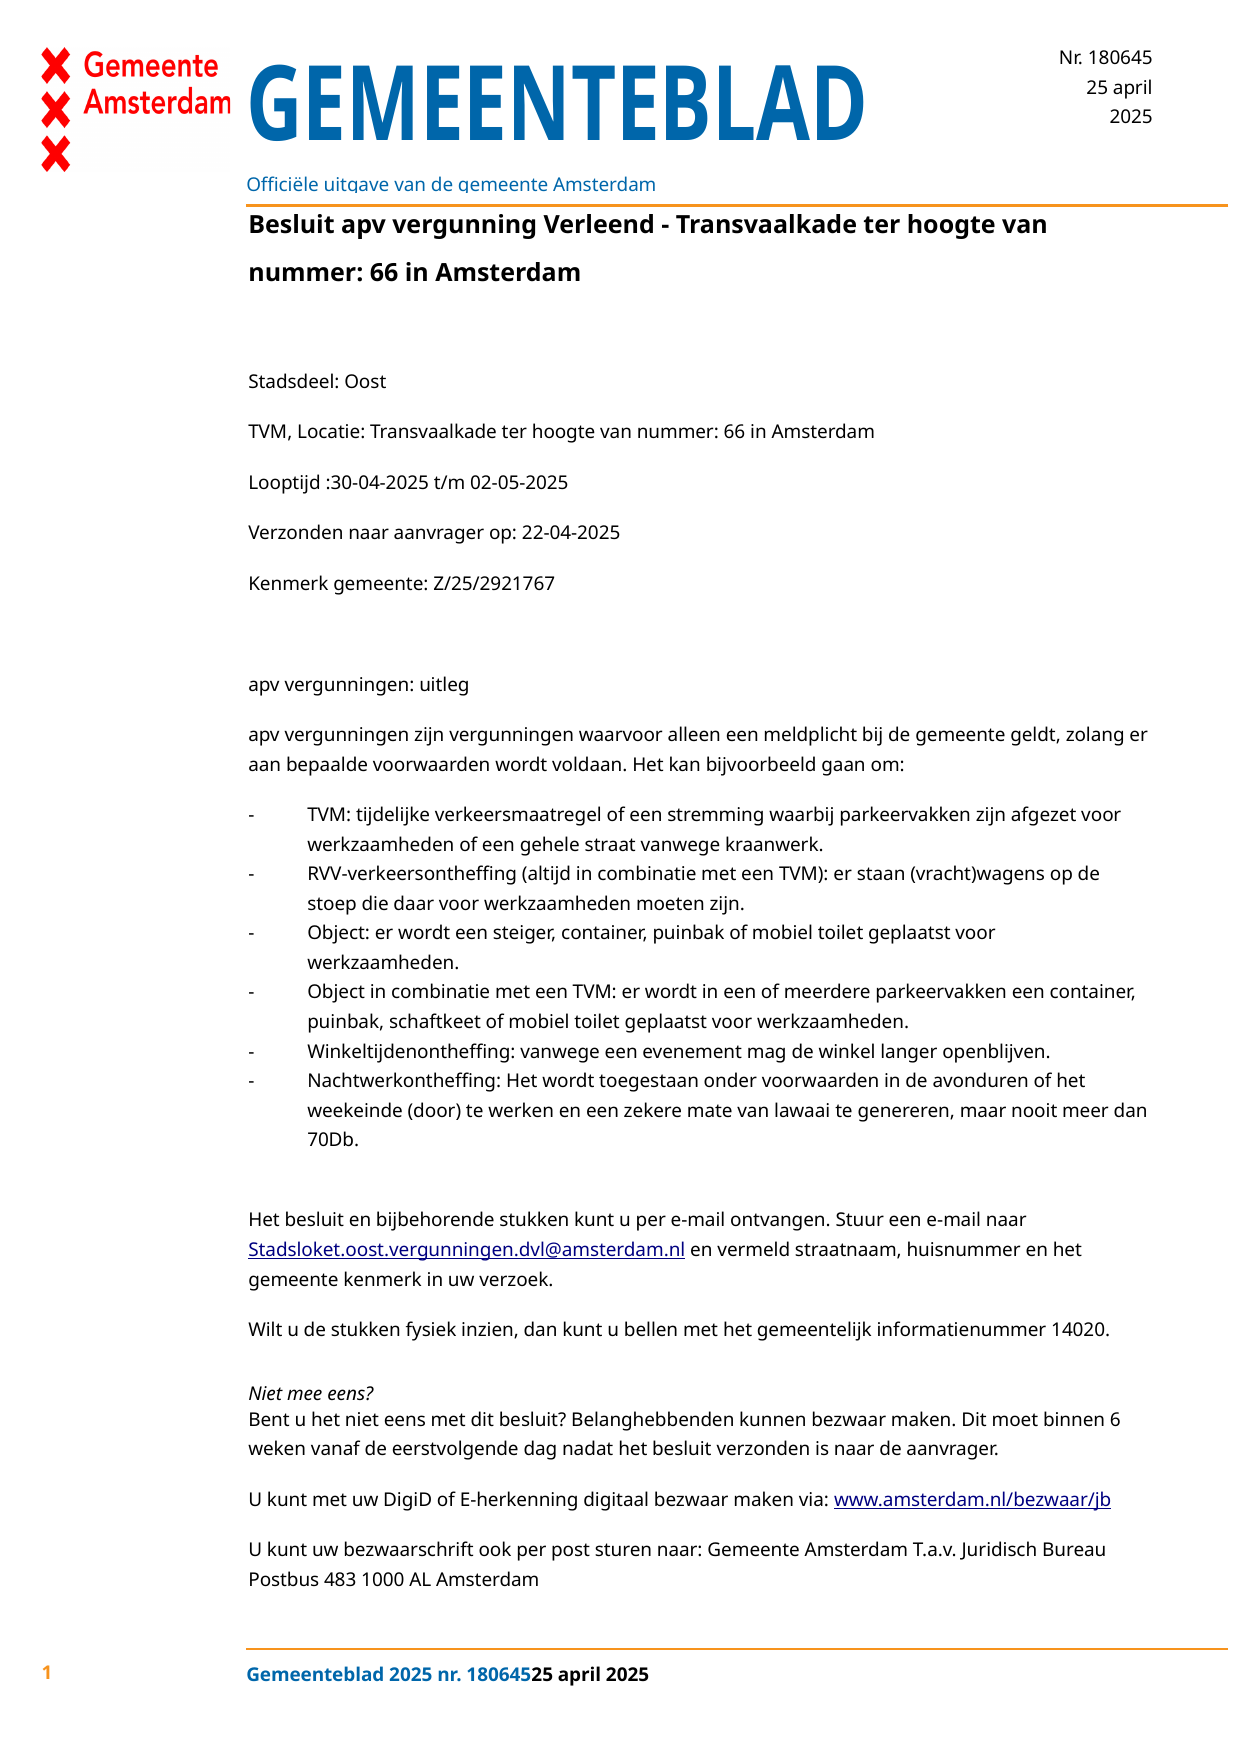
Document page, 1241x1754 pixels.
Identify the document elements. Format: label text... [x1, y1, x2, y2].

list Object in combinatie met een TVM: er wordt in een of meerdere parkeervakken een container, puinbak, schaftkeet of mobiel toilet geplaatst voor werkzaamheden. [248, 979, 1152, 1034]
text U kunt uw bezwaarschrift ook per post sturen naar: Gemeente Amsterdam T.a.v. Juridisch Bureau Postbus 483 1000 AL Amsterdam [248, 1536, 1152, 1592]
text TVM, Locatie: Transvaalkade ter hoogte van nummer: 66 in Amsterdam [248, 419, 1152, 444]
list RVV-verkeersontheffing (altijd in combinatie met een TVM): er staan (vracht)wagens op de stoep die daar voor werkzaamheden moeten zijn. [248, 860, 1152, 916]
text Wilt u de stukken fysiek inzien, dan kunt u bellen met het gemeentelijk informatienummer 14020. [248, 1316, 1152, 1342]
text Bent u het niet eens met dit besluit? Belanghebbenden kunnen bezwaar maken. Dit moet binnen 6 weken vanaf de eerstvolgende dag nadat het besluit verzonden is naar de aanvrager. [248, 1406, 1152, 1461]
text apv vergunningen zijn vergunningen waarvoor alleen een meldplicht bij de gemeente geldt, zolang er aan bepaalde voorwaarden wordt voldaan. Het kan bijvoorbeeld gaan om: [248, 721, 1152, 777]
list Object: er wordt een steiger, container, puinbak of mobiel toilet geplaatst voor werkzaamheden. [248, 919, 1152, 975]
list TVM: tijdelijke verkeersmaatregel of een stremming waarbij parkeervakken zijn afgezet voor werkzaamheden of een gehele straat vanwege kraanwerk. [248, 801, 1152, 857]
text apv vergunningen: uitleg [248, 671, 1152, 697]
text Niet mee eens? [248, 1380, 1152, 1406]
list Winkeltijdenontheffing: vanwege een evenement mag de winkel langer openblijven. [248, 1038, 1152, 1064]
text Verzonden naar aanvrager op: 22-04-2025 [248, 519, 1152, 545]
text Besluit apv vergunning Verleend - Transvaalkade ter hoogte van nummer: 66 in Amsterdam [248, 207, 1152, 288]
text Kenmerk gemeente: Z/25/2921767 [248, 570, 1152, 596]
text Stadsdeel: Oost [248, 368, 1152, 394]
picture [41, 47, 231, 172]
list Nachtwerkontheffing: Het wordt toegestaan onder voorwaarden in de avonduren of het weekeinde (door) te werken en een zekere mate van lawaai te genereren, maar nooit meer dan 70Db. [248, 1067, 1152, 1152]
text U kunt met uw DigiD of E-herkenning digitaal bezwaar maken via: www.amsterdam.nl/bezwaar/jb [248, 1486, 1152, 1512]
text Het besluit en bijbehorende stukken kunt u per e-mail ontvangen. Stuur een e-mail naar Stadsloket.oost.vergunningen.dvl@amsterdam.nl en vermeld straatnaam, huisnummer en het gemeente kenmerk in uw verzoek. [248, 1207, 1152, 1292]
text Looptijd :30-04-2025 t/m 02-05-2025 [248, 469, 1152, 495]
